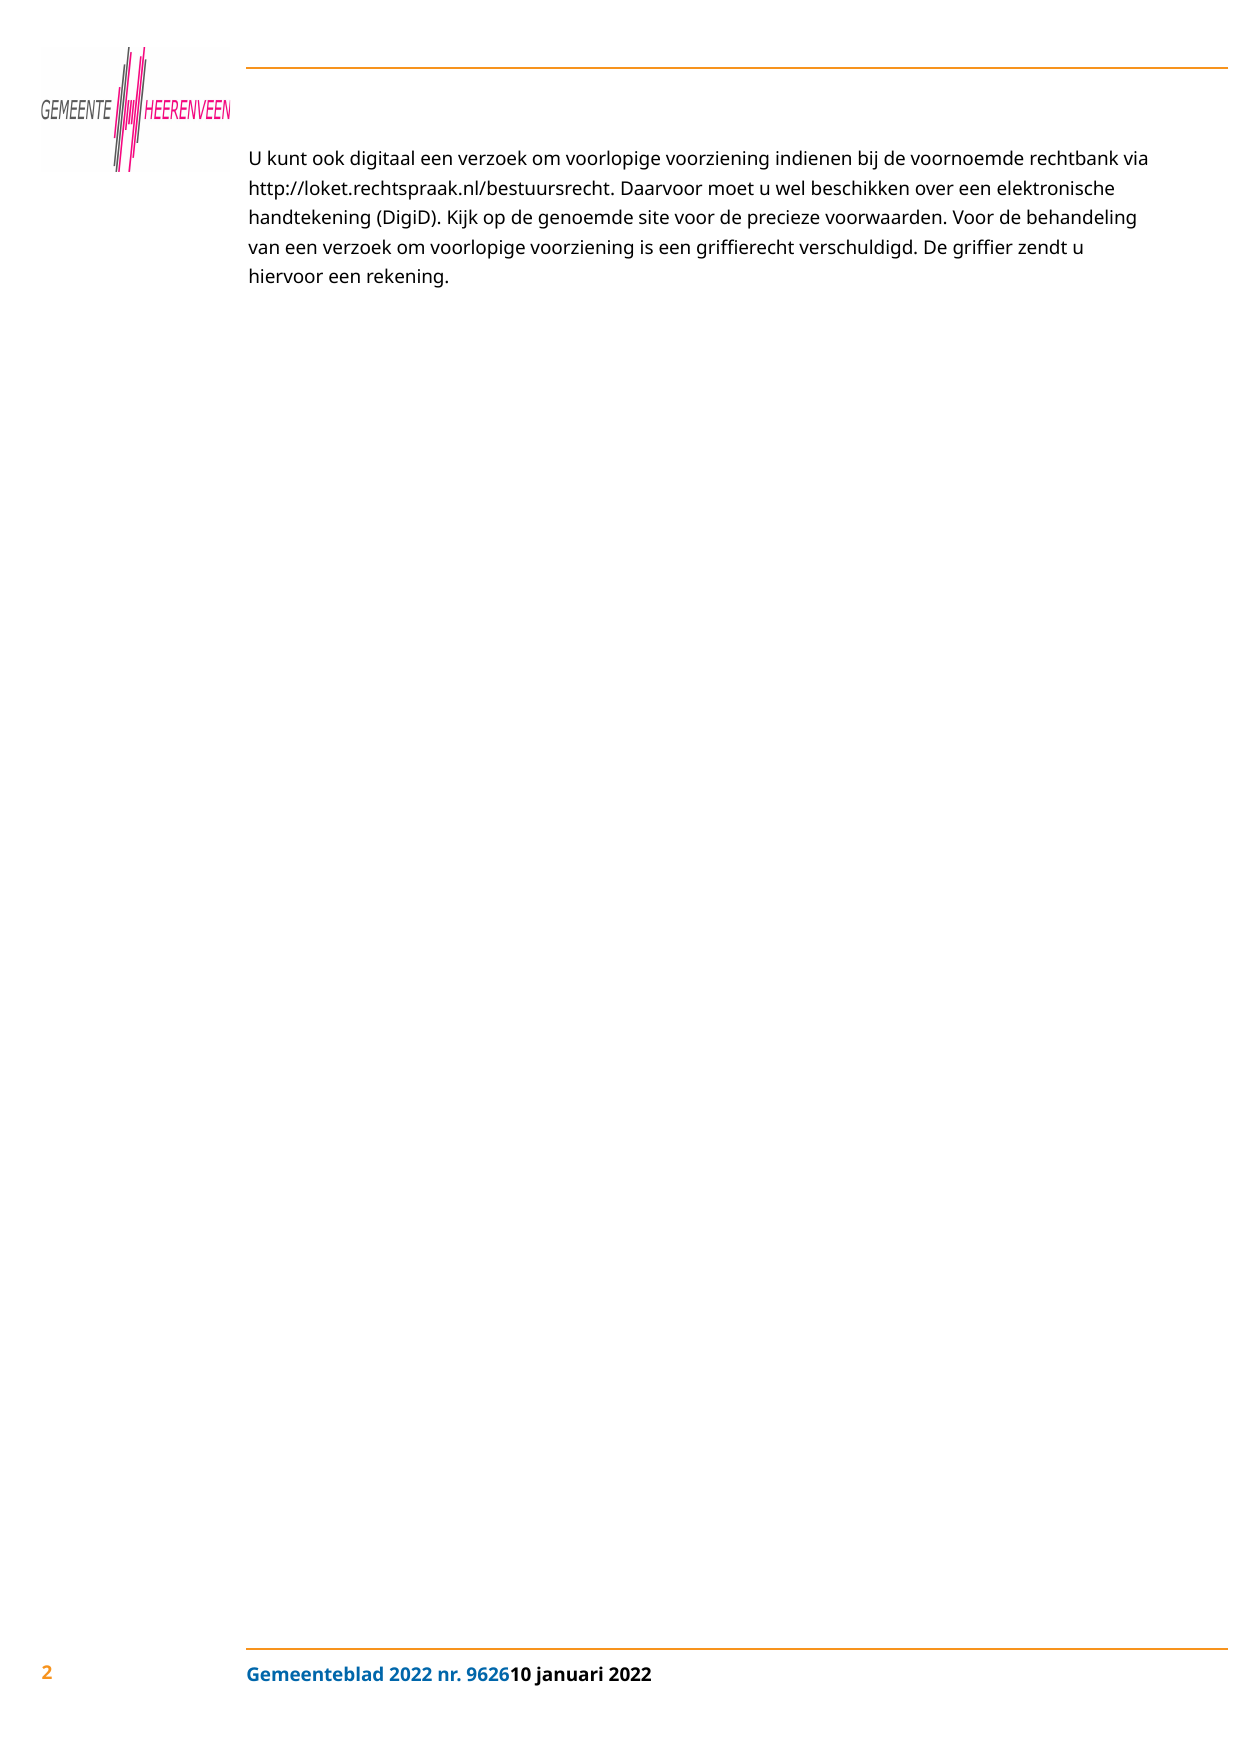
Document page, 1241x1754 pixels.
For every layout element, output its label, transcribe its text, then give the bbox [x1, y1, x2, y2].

picture [41, 47, 231, 172]
text U kunt ook digitaal een verzoek om voorlopige voorziening indienen bij de voornoemde rechtbank via http://loket.rechtspraak.nl/bestuursrecht. Daarvoor moet u wel beschikken over een elektronische handtekening (DigiD). Kijk op de genoemde site voor de precieze voorwaarden. Voor de behandeling van een verzoek om voorlopige voorziening is een griffierecht verschuldigd. De griffier zendt u hiervoor een rekening. [248, 145, 1152, 289]
